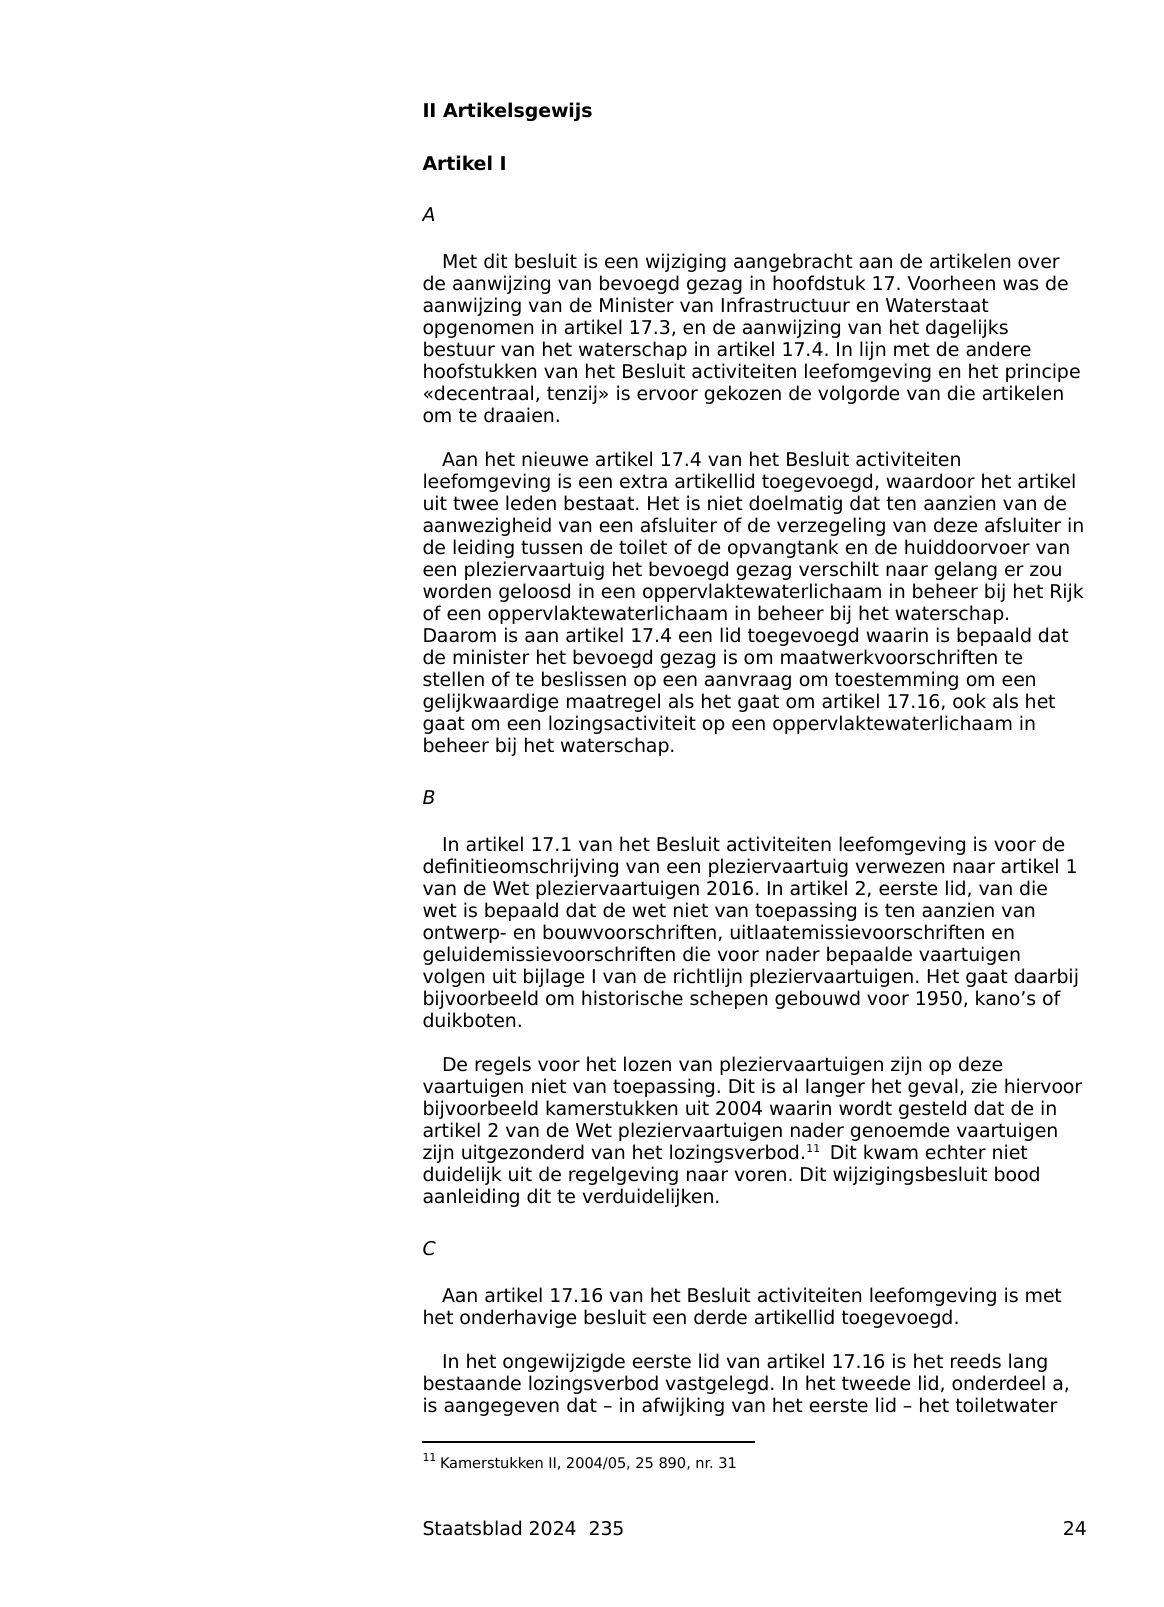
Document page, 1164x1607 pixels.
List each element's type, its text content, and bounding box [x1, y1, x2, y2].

subtitle A [422, 204, 1087, 226]
text Met dit besluit is een wijziging aangebracht aan de artikelen over de aanwijzing van bevoegd gezag in hoofdstuk 17. Voorheen was de aanwijzing van de Minister van Infrastructuur en Waterstaat opgenomen in artikel 17.3, en de aanwijzing van het dagelijks bestuur van het waterschap in artikel 17.4. In lijn met de andere hoofstukken van het Besluit activiteiten leefomgeving en het principe «decentraal, tenzij» is ervoor gekozen de volgorde van die artikelen om te draaien. [422, 251, 1087, 427]
subtitle II Artikelsgewijs [422, 100, 1087, 122]
text Aan het nieuwe artikel 17.4 van het Besluit activiteiten leefomgeving is een extra artikellid toegevoegd, waardoor het artikel uit twee leden bestaat. Het is niet doelmatig dat ten aanzien van de aanwezigheid van een afsluiter of de verzegeling van deze afsluiter in de leiding tussen de toilet of de opvangtank en de huiddoorvoer van een pleziervaartuig het bevoegd gezag verschilt naar gelang er zou worden geloosd in een oppervlaktewaterlichaam in beheer bij het Rijk of een oppervlaktewaterlichaam in beheer bij het waterschap. Daarom is aan artikel 17.4 een lid toegevoegd waarin is bepaald dat de minister het bevoegd gezag is om maatwerkvoorschriften te stellen of te beslissen op een aanvraag om toestemming om een gelijkwaardige maatregel als het gaat om artikel 17.16, ook als het gaat om een lozingsactiviteit op een oppervlaktewaterlichaam in beheer bij het waterschap. [422, 449, 1087, 757]
text Kamerstukken II, 2004/05, 25 890, nr. 31 [422, 1451, 1087, 1473]
text De regels voor het lozen van pleziervaartuigen zijn op deze vaartuigen niet van toepassing. Dit is al langer het geval, zie hiervoor bijvoorbeeld kamerstukken uit 2004 waarin wordt gesteld dat de in artikel 2 van de Wet pleziervaartuigen nader genoemde vaartuigen zijn uitgezonderd van het lozingsverbod. Dit kwam echter niet duidelijk uit de regelgeving naar voren. Dit wijzigingsbesluit bood aanleiding dit te verduidelijken. [422, 1054, 1087, 1208]
subtitle C [422, 1238, 1087, 1260]
subtitle Artikel I [422, 152, 1087, 174]
text Aan artikel 17.16 van het Besluit activiteiten leefomgeving is met het onderhavige besluit een derde artikellid toegevoegd. [422, 1285, 1087, 1329]
text In artikel 17.1 van het Besluit activiteiten leefomgeving is voor de definitieomschrijving van een pleziervaartuig verwezen naar artikel 1 van de Wet pleziervaartuigen 2016. In artikel 2, eerste lid, van die wet is bepaald dat de wet niet van toepassing is ten aanzien van ontwerp- en bouwvoorschriften, uitlaatemissievoorschriften en geluidemissievoorschriften die voor nader bepaalde vaartuigen volgen uit bijlage I van de richtlijn pleziervaartuigen. Het gaat daarbij bijvoorbeeld om historische schepen gebouwd voor 1950, kano’s of duikboten. [422, 834, 1087, 1032]
subtitle B [422, 787, 1087, 809]
text In het ongewijzigde eerste lid van artikel 17.16 is het reeds lang bestaande lozingsverbod vastgelegd. In het tweede lid, onderdeel a, is aangegeven dat – in afwijking van het eerste lid – het toiletwater [422, 1351, 1087, 1417]
